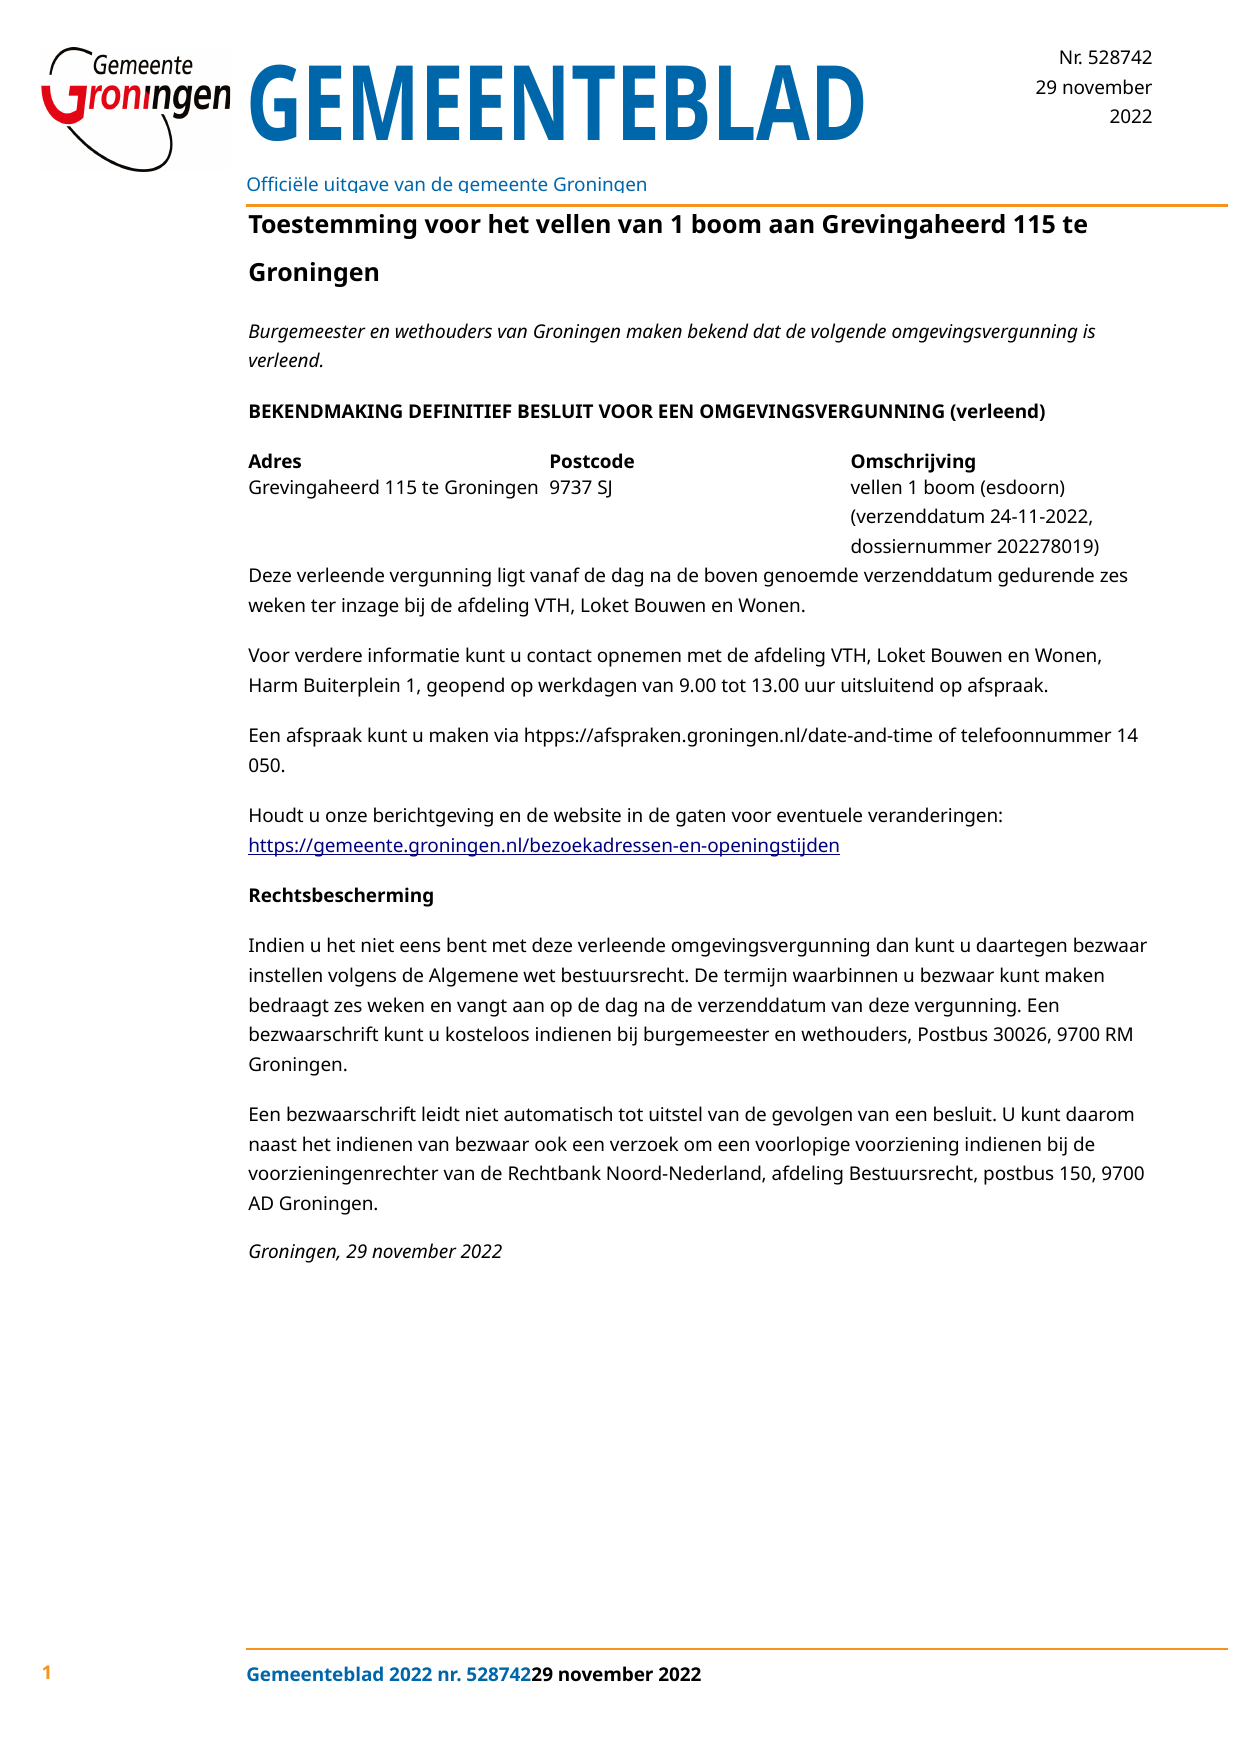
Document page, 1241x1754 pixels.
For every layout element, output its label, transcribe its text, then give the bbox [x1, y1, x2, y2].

text Rechtsbescherming [248, 882, 1152, 908]
text Een bezwaarschrift leidt niet automatisch tot uitstel van de gevolgen van een besluit. U kunt daarom naast het indienen van bezwaar ook een verzoek om een voorlopige voorziening indienen bij de voorzieningenrechter van de Rechtbank Noord-Nederland, afdeling Bestuursrecht, postbus 150, 9700 AD Groningen. [248, 1101, 1152, 1216]
table_header Adres [248, 449, 549, 474]
text Toestemming voor het vellen van 1 boom aan Grevingaheerd 115 te Groningen [248, 207, 1152, 288]
table_cell vellen 1 boom (esdoorn) (verzenddatum 24-11-2022, dossiernummer 202278019) [850, 474, 1152, 559]
text Groningen, 29 november 2022 [248, 1238, 1152, 1264]
text Een afspraak kunt u maken via htpps://afspraken.groningen.nl/date-and-time of telefoonnummer 14 050. [248, 722, 1152, 778]
text Indien u het niet eens bent met deze verleende omgevingsvergunning dan kunt u daartegen bezwaar instellen volgens de Algemene wet bestuursrecht. De termijn waarbinnen u bezwaar kunt maken bedraagt zes weken en vangt aan op de dag na de verzenddatum van deze vergunning. Een bezwaarschrift kunt u kosteloos indienen bij burgemeester en wethouders, Postbus 30026, 9700 RM Groningen. [248, 933, 1152, 1077]
text Deze verleende vergunning ligt vanaf de dag na de boven genoemde verzenddatum gedurende zes weken ter inzage bij de afdeling VTH, Loket Bouwen en Wonen. [248, 562, 1152, 618]
picture [41, 47, 231, 172]
text BEKENDMAKING DEFINITIEF BESLUIT VOOR EEN OMGEVINGSVERGUNNING (verleend) [248, 398, 1152, 424]
text Burgemeester en wethouders van Groningen maken bekend dat de volgende omgevingsvergunning is verleend. [248, 318, 1152, 373]
table_header Postcode [549, 449, 850, 474]
text Voor verdere informatie kunt u contact opnemen met de afdeling VTH, Loket Bouwen en Wonen, Harm Buiterplein 1, geopend op werkdagen van 9.00 tot 13.00 uur uitsluitend op afspraak. [248, 642, 1152, 698]
table_cell Grevingaheerd 115 te Groningen [248, 474, 549, 559]
table_header Omschrijving [850, 449, 1152, 474]
table_cell 9737 SJ [549, 474, 850, 559]
text Houdt u onze berichtgeving en de website in de gaten voor eventuele veranderingen: https://gemeente.groningen.nl/bezoekadressen-en-openingstijden [248, 802, 1152, 858]
